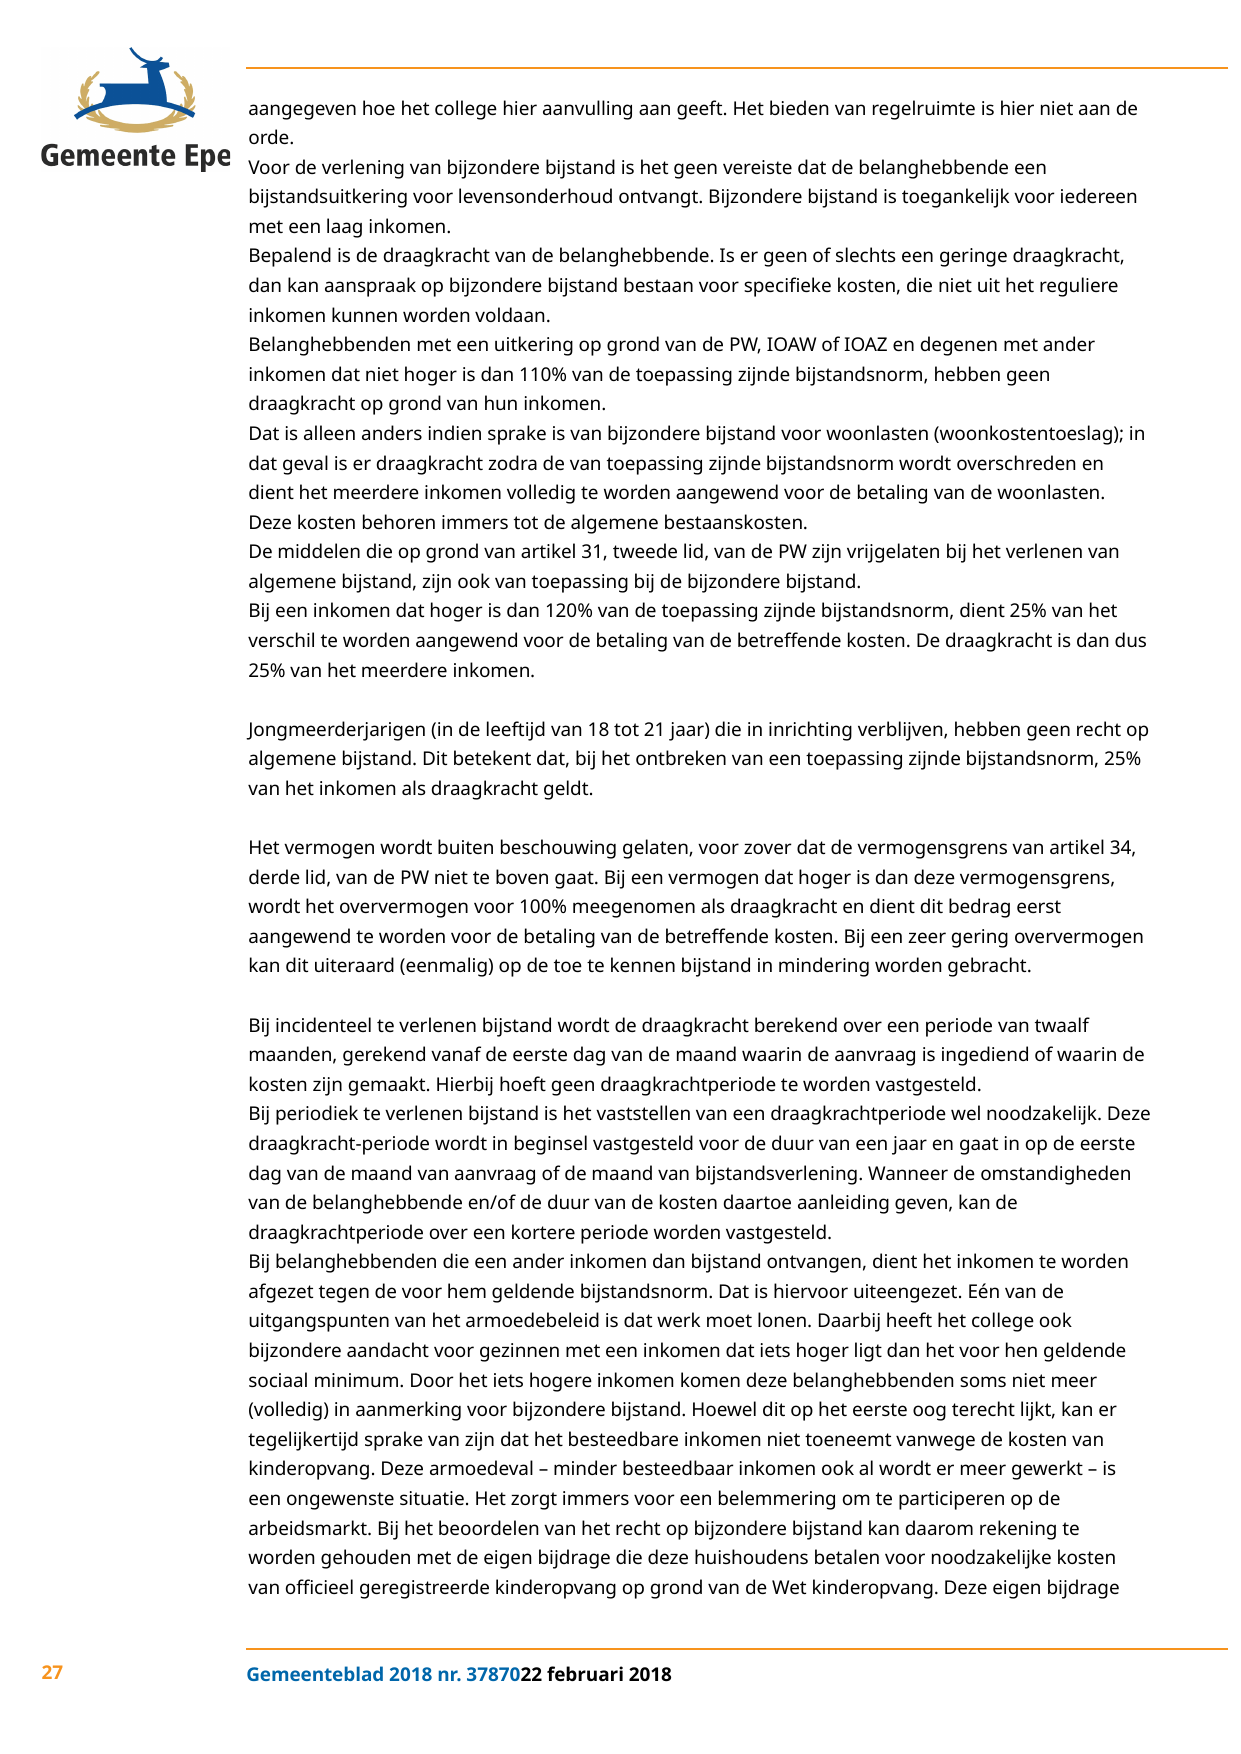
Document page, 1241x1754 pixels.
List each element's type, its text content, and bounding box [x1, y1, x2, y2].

text Het vermogen wordt buiten beschouwing gelaten, voor zover dat de vermogensgrens van artikel 34, derde lid, van de PW niet te boven gaat. Bij een vermogen dat hoger is dan deze vermogensgrens, wordt het oververmogen voor 100% meegenomen als draagkracht en dient dit bedrag eerst aangewend te worden voor de betaling van de betreffende kosten. Bij een zeer gering oververmogen kan dit uiteraard (eenmalig) op de toe te kennen bijstand in mindering worden gebracht. [248, 834, 1152, 978]
text Bij een inkomen dat hoger is dan 120% van de toepassing zijnde bijstandsnorm, dient 25% van het verschil te worden aangewend voor de betaling van de betreffende kosten. De draagkracht is dan dus 25% van het meerdere inkomen. [248, 598, 1152, 683]
picture [41, 47, 231, 172]
text Bij incidenteel te verlenen bijstand wordt de draagkracht berekend over een periode van twaalf maanden, gerekend vanaf de eerste dag van de maand waarin de aanvraag is ingediend of waarin de kosten zijn gemaakt. Hierbij hoeft geen draagkrachtperiode te worden vastgesteld. [248, 1012, 1152, 1097]
text aangegeven hoe het college hier aanvulling aan geeft. Het bieden van regelruimte is hier niet aan de orde. [248, 95, 1152, 150]
text Voor de verlening van bijzondere bijstand is het geen vereiste dat de belanghebbende een bijstandsuitkering voor levensonderhoud ontvangt. Bijzondere bijstand is toegankelijk voor iedereen met een laag inkomen. [248, 154, 1152, 239]
text Bepalend is de draagkracht van de belanghebbende. Is er geen of slechts een geringe draagkracht, dan kan aanspraak op bijzondere bijstand bestaan voor specifieke kosten, die niet uit het reguliere inkomen kunnen worden voldaan. [248, 243, 1152, 328]
text Jongmeerderjarigen (in de leeftijd van 18 tot 21 jaar) die in inrichting verblijven, hebben geen recht op algemene bijstand. Dit betekent dat, bij het ontbreken van een toepassing zijnde bijstandsnorm, 25% van het inkomen als draagkracht geldt. [248, 716, 1152, 801]
text Belanghebbenden met een uitkering op grond van de PW, IOAW of IOAZ en degenen met ander inkomen dat niet hoger is dan 110% van de toepassing zijnde bijstandsnorm, hebben geen draagkracht op grond van hun inkomen. [248, 331, 1152, 416]
text Bij periodiek te verlenen bijstand is het vaststellen van een draagkrachtperiode wel noodzakelijk. Deze draagkracht-periode wordt in beginsel vastgesteld voor de duur van een jaar en gaat in op de eerste dag van de maand van aanvraag of de maand van bijstandsverlening. Wanneer de omstandigheden van de belanghebbende en/of de duur van de kosten daartoe aanleiding geven, kan de draagkrachtperiode over een kortere periode worden vastgesteld. [248, 1101, 1152, 1245]
text Dat is alleen anders indien sprake is van bijzondere bijstand voor woonlasten (woonkostentoeslag); in dat geval is er draagkracht zodra de van toepassing zijnde bijstandsnorm wordt overschreden en dient het meerdere inkomen volledig te worden aangewend voor de betaling van de woonlasten. Deze kosten behoren immers tot de algemene bestaanskosten. [248, 420, 1152, 535]
text De middelen die op grond van artikel 31, tweede lid, van de PW zijn vrijgelaten bij het verlenen van algemene bijstand, zijn ook van toepassing bij de bijzondere bijstand. [248, 538, 1152, 594]
text Bij belanghebbenden die een ander inkomen dan bijstand ontvangen, dient het inkomen te worden afgezet tegen de voor hem geldende bijstandsnorm. Dat is hiervoor uiteengezet. Eén van de uitgangspunten van het armoedebeleid is dat werk moet lonen. Daarbij heeft het college ook bijzondere aandacht voor gezinnen met een inkomen dat iets hoger ligt dan het voor hen geldende sociaal minimum. Door het iets hogere inkomen komen deze belanghebbenden soms niet meer (volledig) in aanmerking voor bijzondere bijstand. Hoewel dit op het eerste oog terecht lijkt, kan er tegelijkertijd sprake van zijn dat het besteedbare inkomen niet toeneemt vanwege de kosten van kinderopvang. Deze armoedeval – minder besteedbaar inkomen ook al wordt er meer gewerkt – is een ongewenste situatie. Het zorgt immers voor een belemmering om te participeren op de arbeidsmarkt. Bij het beoordelen van het recht op bijzondere bijstand kan daarom rekening te worden gehouden met de eigen bijdrage die deze huishoudens betalen voor noodzakelijke kosten van officieel geregistreerde kinderopvang op grond van de Wet kinderopvang. Deze eigen bijdrage [248, 1248, 1152, 1600]
